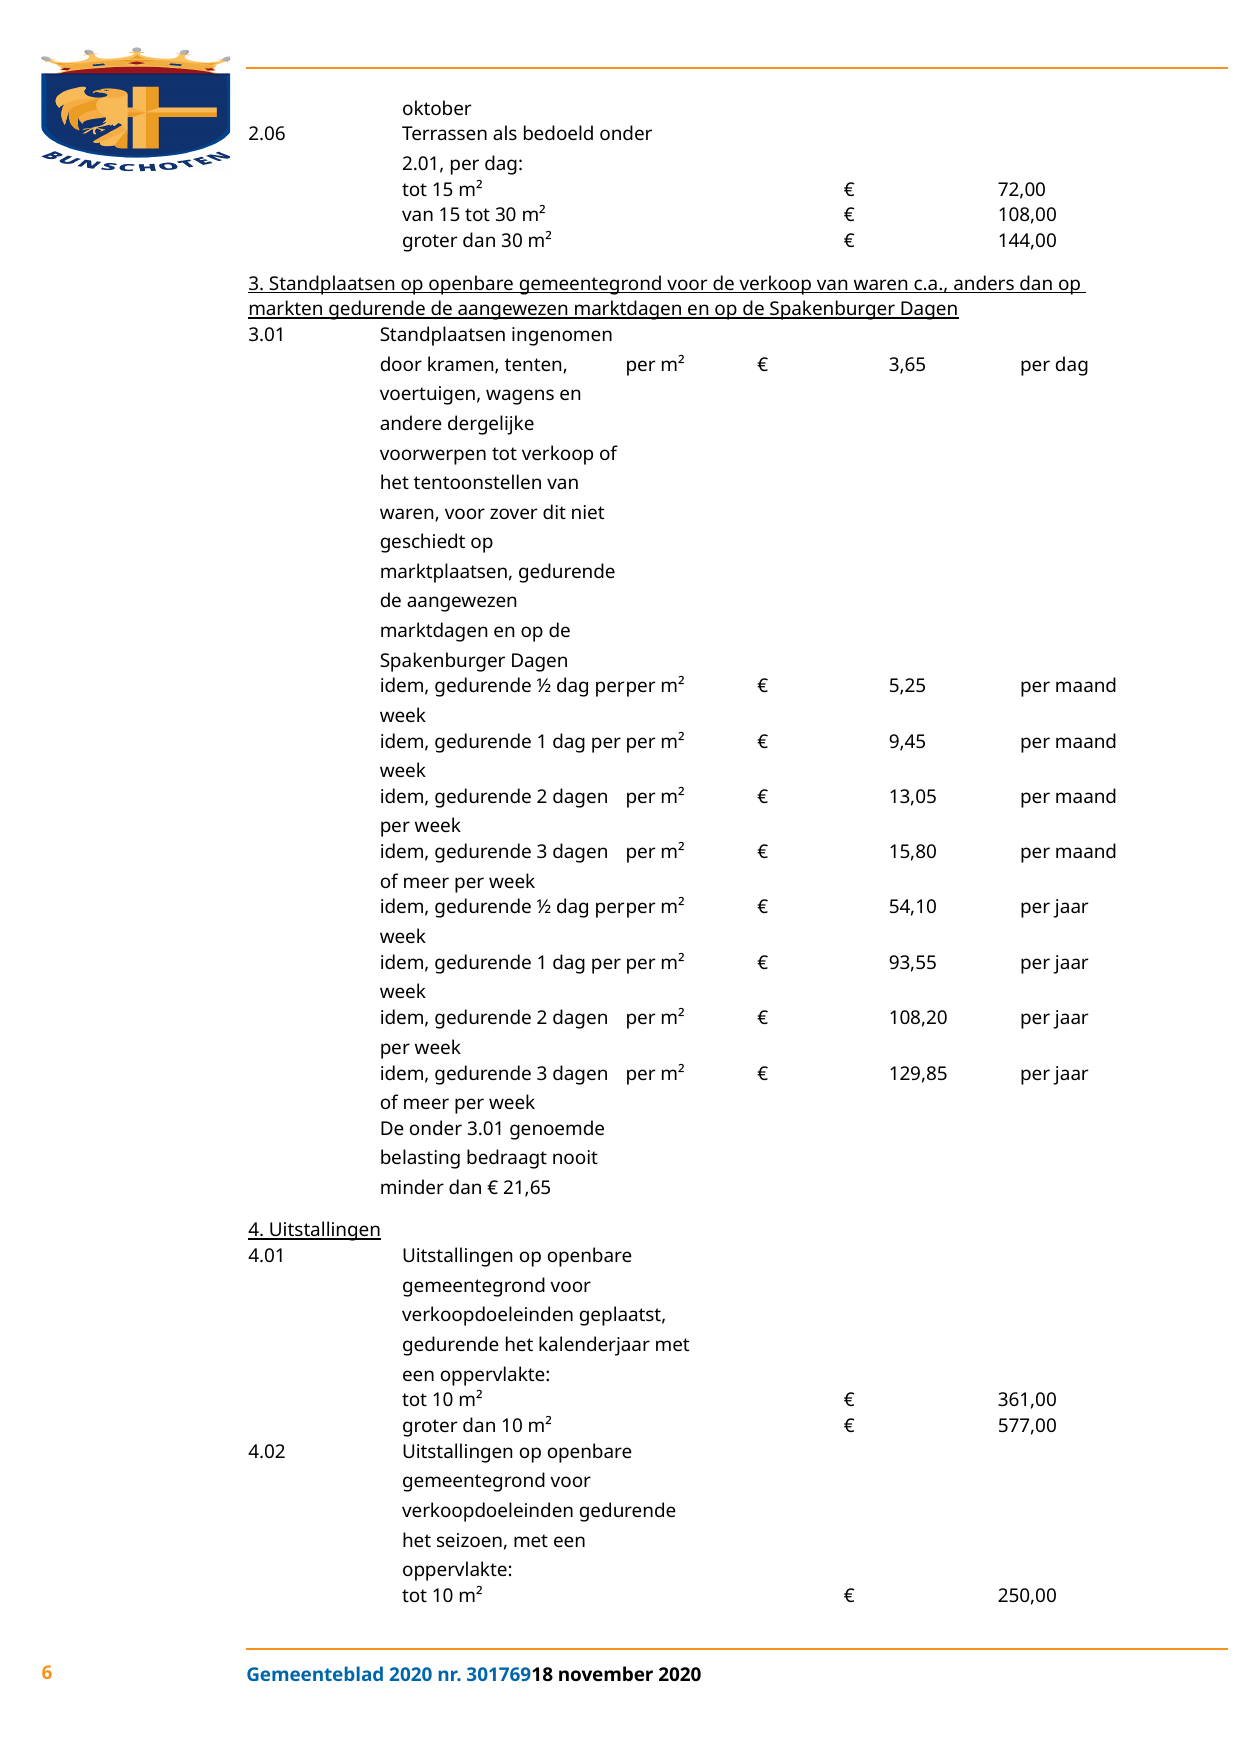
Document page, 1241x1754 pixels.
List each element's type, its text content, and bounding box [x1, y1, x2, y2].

table_cell [690, 176, 844, 202]
table_cell € [757, 1060, 888, 1115]
table_header 3,65 [889, 321, 1020, 672]
table_cell [690, 121, 844, 176]
table_cell € [844, 1582, 998, 1608]
table_cell [248, 673, 379, 728]
table_cell per m² [625, 839, 757, 894]
table_cell per jaar [1020, 1004, 1152, 1060]
table_cell idem, gedurende 1 dag per week [380, 949, 625, 1004]
table_cell [690, 1582, 844, 1608]
table_cell tot 10 m² [402, 1387, 690, 1412]
table_cell 9,45 [889, 728, 1020, 783]
text 4. Uitstallingen [248, 1217, 1152, 1242]
table_cell Terrassen als bedoeld onder 2.01, per dag: [402, 121, 690, 176]
table_cell [757, 1115, 888, 1200]
table_cell [248, 949, 379, 1004]
table_cell 72,00 [998, 176, 1152, 202]
table_cell 15,80 [889, 839, 1020, 894]
table_cell € [757, 1004, 888, 1060]
table_cell per maand [1020, 673, 1152, 728]
table_cell per maand [1020, 728, 1152, 783]
table_cell per m² [625, 783, 757, 838]
table_cell 577,00 [998, 1412, 1152, 1438]
table_cell per maand [1020, 839, 1152, 894]
table_cell 13,05 [889, 783, 1020, 838]
table_cell per m² [625, 894, 757, 949]
table_cell [998, 95, 1152, 121]
table_cell idem, gedurende ½ dag per week [380, 673, 625, 728]
table_cell [844, 95, 998, 121]
table_cell idem, gedurende ½ dag per week [380, 894, 625, 949]
table_cell 2.06 [248, 121, 402, 176]
text 3. Standplaatsen op openbare gemeentegrond voor de verkoop van waren c.a., anders dan op markten gedurende de aangewezen marktdagen en op de Spakenburger Dagen [248, 270, 1152, 321]
table_cell per m² [625, 1004, 757, 1060]
table_cell [248, 176, 402, 202]
table_cell [625, 1115, 757, 1200]
table_cell [844, 1438, 998, 1582]
table_cell oktober [402, 95, 690, 121]
table_cell [690, 1387, 844, 1412]
table_cell [248, 202, 402, 227]
table_cell € [757, 949, 888, 1004]
table_cell [998, 1438, 1152, 1582]
table_cell [690, 1438, 844, 1582]
table_cell per maand [1020, 783, 1152, 838]
table_cell groter dan 30 m² [402, 227, 690, 253]
table_cell [248, 1412, 402, 1438]
table_cell [690, 95, 844, 121]
table_cell idem, gedurende 3 dagen of meer per week [380, 839, 625, 894]
table_cell 108,00 [998, 202, 1152, 227]
table_header 4.01 [248, 1243, 402, 1387]
table_header [690, 1243, 844, 1387]
table_cell per m² [625, 673, 757, 728]
table_cell per m² [625, 949, 757, 1004]
table_cell 5,25 [889, 673, 1020, 728]
table_cell 250,00 [998, 1582, 1152, 1608]
table_cell tot 15 m² [402, 176, 690, 202]
table_cell € [757, 894, 888, 949]
table_cell van 15 tot 30 m² [402, 202, 690, 227]
table_cell Uitstallingen op openbare gemeentegrond voor verkoopdoeleinden gedurende het seizoen, met een oppervlakte: [402, 1438, 690, 1582]
table_cell per jaar [1020, 949, 1152, 1004]
table_header Uitstallingen op openbare gemeentegrond voor verkoopdoeleinden geplaatst, gedurende het kalenderjaar met een oppervlakte: [402, 1243, 690, 1387]
table_cell per jaar [1020, 1060, 1152, 1115]
table_cell [690, 202, 844, 227]
table_cell De onder 3.01 genoemde belasting bedraagt nooit minder dan € 21,65 [380, 1115, 625, 1200]
table_cell [248, 728, 379, 783]
table_cell € [844, 227, 998, 253]
table_cell [844, 121, 998, 176]
table_cell [248, 1004, 379, 1060]
table_cell [248, 1387, 402, 1412]
table_cell 93,55 [889, 949, 1020, 1004]
table_cell per m² [625, 1060, 757, 1115]
table_header 3.01 [248, 321, 379, 672]
table_cell € [757, 673, 888, 728]
table_cell [1020, 1115, 1152, 1200]
table_cell 361,00 [998, 1387, 1152, 1412]
table_header per m² [625, 321, 757, 672]
table_cell 129,85 [889, 1060, 1020, 1115]
table_cell 108,20 [889, 1004, 1020, 1060]
table_header [844, 1243, 998, 1387]
table_cell [690, 227, 844, 253]
table_cell € [757, 728, 888, 783]
table_header per dag [1020, 321, 1152, 672]
table_cell per jaar [1020, 894, 1152, 949]
table_cell per m² [625, 728, 757, 783]
table_cell [248, 1115, 379, 1200]
table_cell idem, gedurende 1 dag per week [380, 728, 625, 783]
table_cell [998, 121, 1152, 176]
picture [41, 47, 231, 172]
table_cell 144,00 [998, 227, 1152, 253]
table_header Standplaatsen ingenomen door kramen, tenten, voertuigen, wagens en andere dergelijke voorwerpen tot verkoop of het tentoonstellen van waren, voor zover dit niet geschiedt op marktplaatsen, gedurende de aangewezen marktdagen en op de Spakenburger Dagen [380, 321, 625, 672]
table_cell [248, 227, 402, 253]
table_cell [889, 1115, 1020, 1200]
table_cell [248, 1060, 379, 1115]
table_cell € [844, 1387, 998, 1412]
table_cell idem, gedurende 3 dagen of meer per week [380, 1060, 625, 1115]
table_cell [690, 1412, 844, 1438]
table_cell € [757, 783, 888, 838]
table_cell [248, 894, 379, 949]
table_cell idem, gedurende 2 dagen per week [380, 783, 625, 838]
table_cell 54,10 [889, 894, 1020, 949]
table_cell € [844, 176, 998, 202]
table_cell [248, 839, 379, 894]
table_cell € [844, 1412, 998, 1438]
table_header [998, 1243, 1152, 1387]
table_cell tot 10 m² [402, 1582, 690, 1608]
table_cell € [844, 202, 998, 227]
table_cell [248, 783, 379, 838]
table_header € [757, 321, 888, 672]
table_cell [248, 1582, 402, 1608]
table_cell groter dan 10 m² [402, 1412, 690, 1438]
table_cell idem, gedurende 2 dagen per week [380, 1004, 625, 1060]
table_cell 4.02 [248, 1438, 402, 1582]
table_cell [248, 95, 402, 121]
table_cell € [757, 839, 888, 894]
